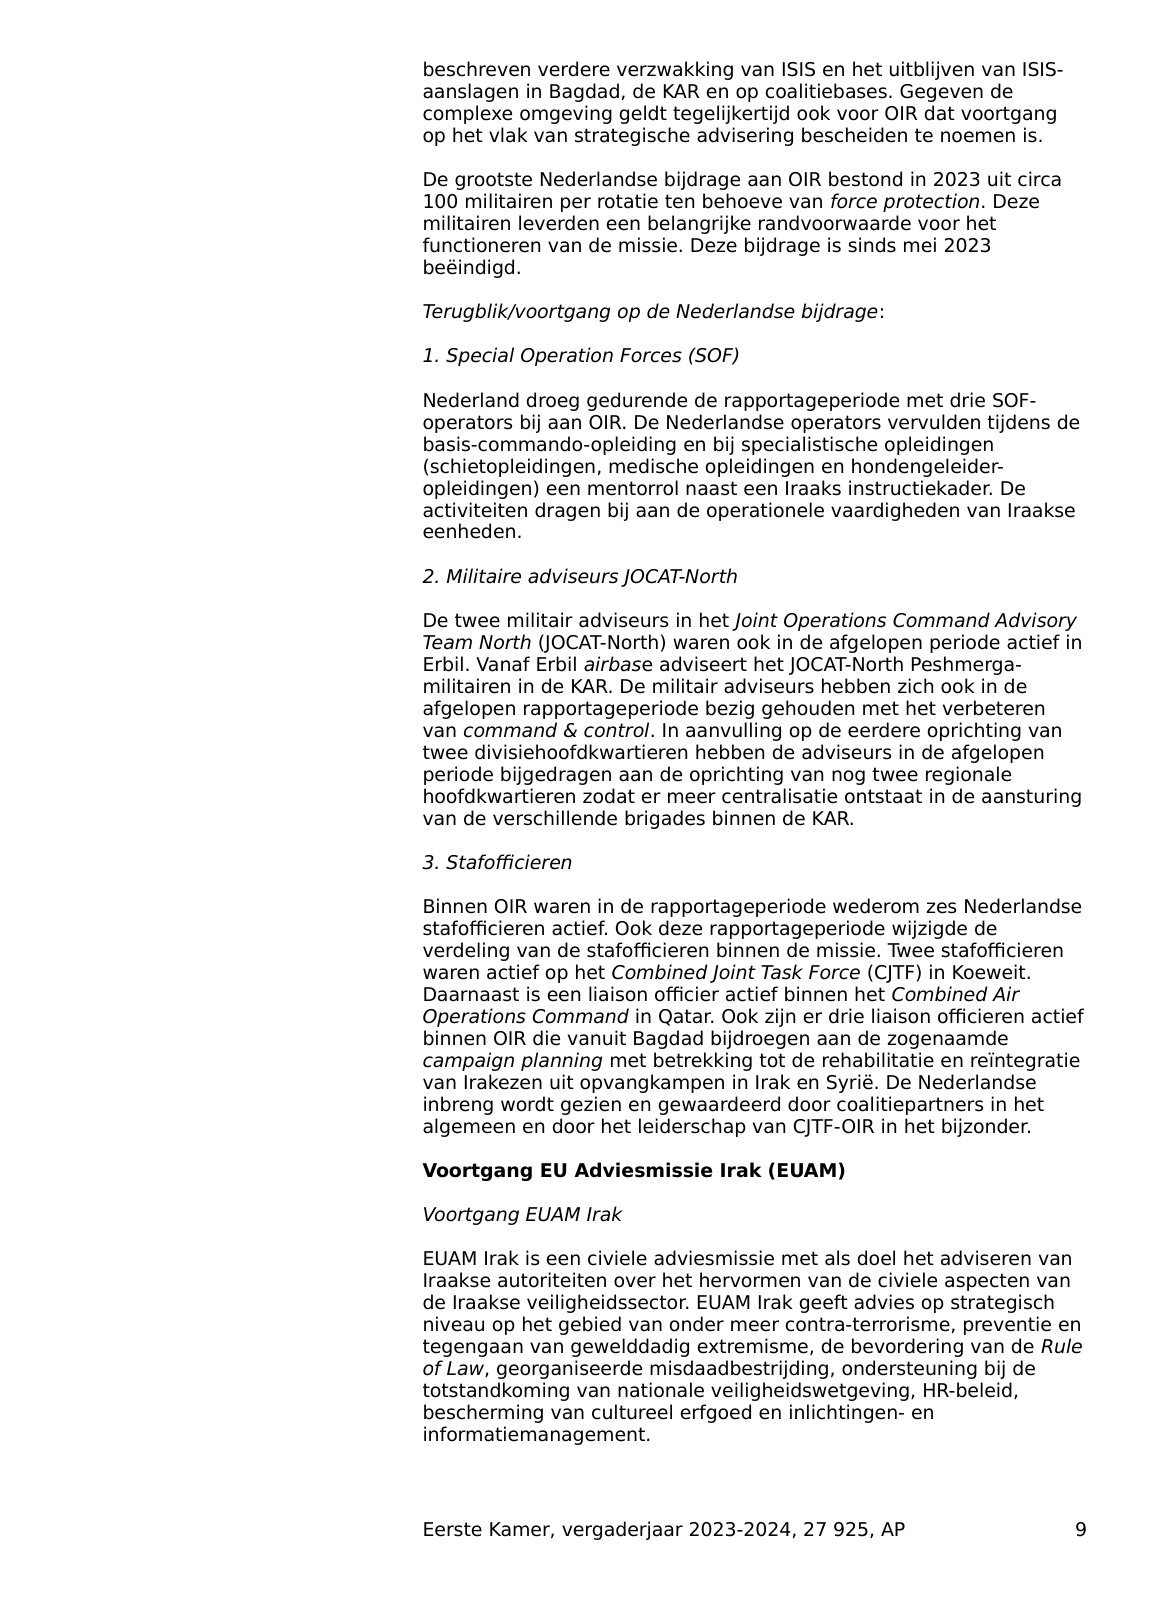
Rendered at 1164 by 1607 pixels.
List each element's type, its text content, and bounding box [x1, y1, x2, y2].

text Binnen OIR waren in de rapportageperiode wederom zes Nederlandse stafofficieren actief. Ook deze rapportageperiode wijzigde de verdeling van de stafofficieren binnen de missie. Twee stafofficieren waren actief op het Combined Joint Task Force (CJTF) in Koeweit. Daarnaast is een liaison officier actief binnen het Combined Air Operations Command in Qatar. Ook zijn er drie liaison officieren actief binnen OIR die vanuit Bagdad bijdroegen aan de zogenaamde campaign planning met betrekking tot de rehabilitatie en reïntegratie van Irakezen uit opvangkampen in Irak en Syrië. De Nederlandse inbreng wordt gezien en gewaardeerd door coalitiepartners in het algemeen en door het leiderschap van CJTF-OIR in het bijzonder. [422, 896, 1087, 1138]
subtitle Voortgang EUAM Irak [422, 1204, 1087, 1226]
subtitle 1. Special Operation Forces (SOF) [422, 345, 1087, 367]
subtitle 2. Militaire adviseurs JOCAT-North [422, 566, 1087, 588]
text De grootste Nederlandse bijdrage aan OIR bestond in 2023 uit circa 100 militairen per rotatie ten behoeve van force protection. Deze militairen leverden een belangrijke randvoorwaarde voor het functioneren van de missie. Deze bijdrage is sinds mei 2023 beëindigd. [422, 169, 1087, 279]
text Nederland droeg gedurende de rapportageperiode met drie SOF-operators bij aan OIR. De Nederlandse operators vervulden tijdens de basis-commando-opleiding en bij specialistische opleidingen (schietopleidingen, medische opleidingen en hondengeleider-opleidingen) een mentorrol naast een Iraaks instructiekader. De activiteiten dragen bij aan de operationele vaardigheden van Iraakse eenheden. [422, 389, 1087, 543]
text EUAM Irak is een civiele adviesmissie met als doel het adviseren van Iraakse autoriteiten over het hervormen van de civiele aspecten van de Iraakse veiligheidssector. EUAM Irak geeft advies op strategisch niveau op het gebied van onder meer contra-terrorisme, preventie en tegengaan van gewelddadig extremisme, de bevordering van de Rule of Law, georganiseerde misdaadbestrijding, ondersteuning bij de totstandkoming van nationale veiligheidswetgeving, HR-beleid, bescherming van cultureel erfgoed en inlichtingen- en informatiemanagement. [422, 1248, 1087, 1446]
text beschreven verdere verzwakking van ISIS en het uitblijven van ISIS-aanslagen in Bagdad, de KAR en op coalitiebases. Gegeven de complexe omgeving geldt tegelijkertijd ook voor OIR dat voortgang op het vlak van strategische advisering bescheiden te noemen is. [422, 59, 1087, 147]
subtitle Voortgang EU Adviesmissie Irak (EUAM) [422, 1160, 1087, 1182]
subtitle 3. Stafofficieren [422, 852, 1087, 874]
text De twee militair adviseurs in het Joint Operations Command Advisory Team North (JOCAT-North) waren ook in de afgelopen periode actief in Erbil. Vanaf Erbil airbase adviseert het JOCAT-North Peshmerga-militairen in de KAR. De militair adviseurs hebben zich ook in de afgelopen rapportageperiode bezig gehouden met het verbeteren van command & control. In aanvulling op de eerdere oprichting van twee divisiehoofdkwartieren hebben de adviseurs in de afgelopen periode bijgedragen aan de oprichting van nog twee regionale hoofdkwartieren zodat er meer centralisatie ontstaat in de aansturing van de verschillende brigades binnen de KAR. [422, 610, 1087, 829]
text Terugblik/voortgang op de Nederlandse bijdrage: [422, 301, 1087, 323]
